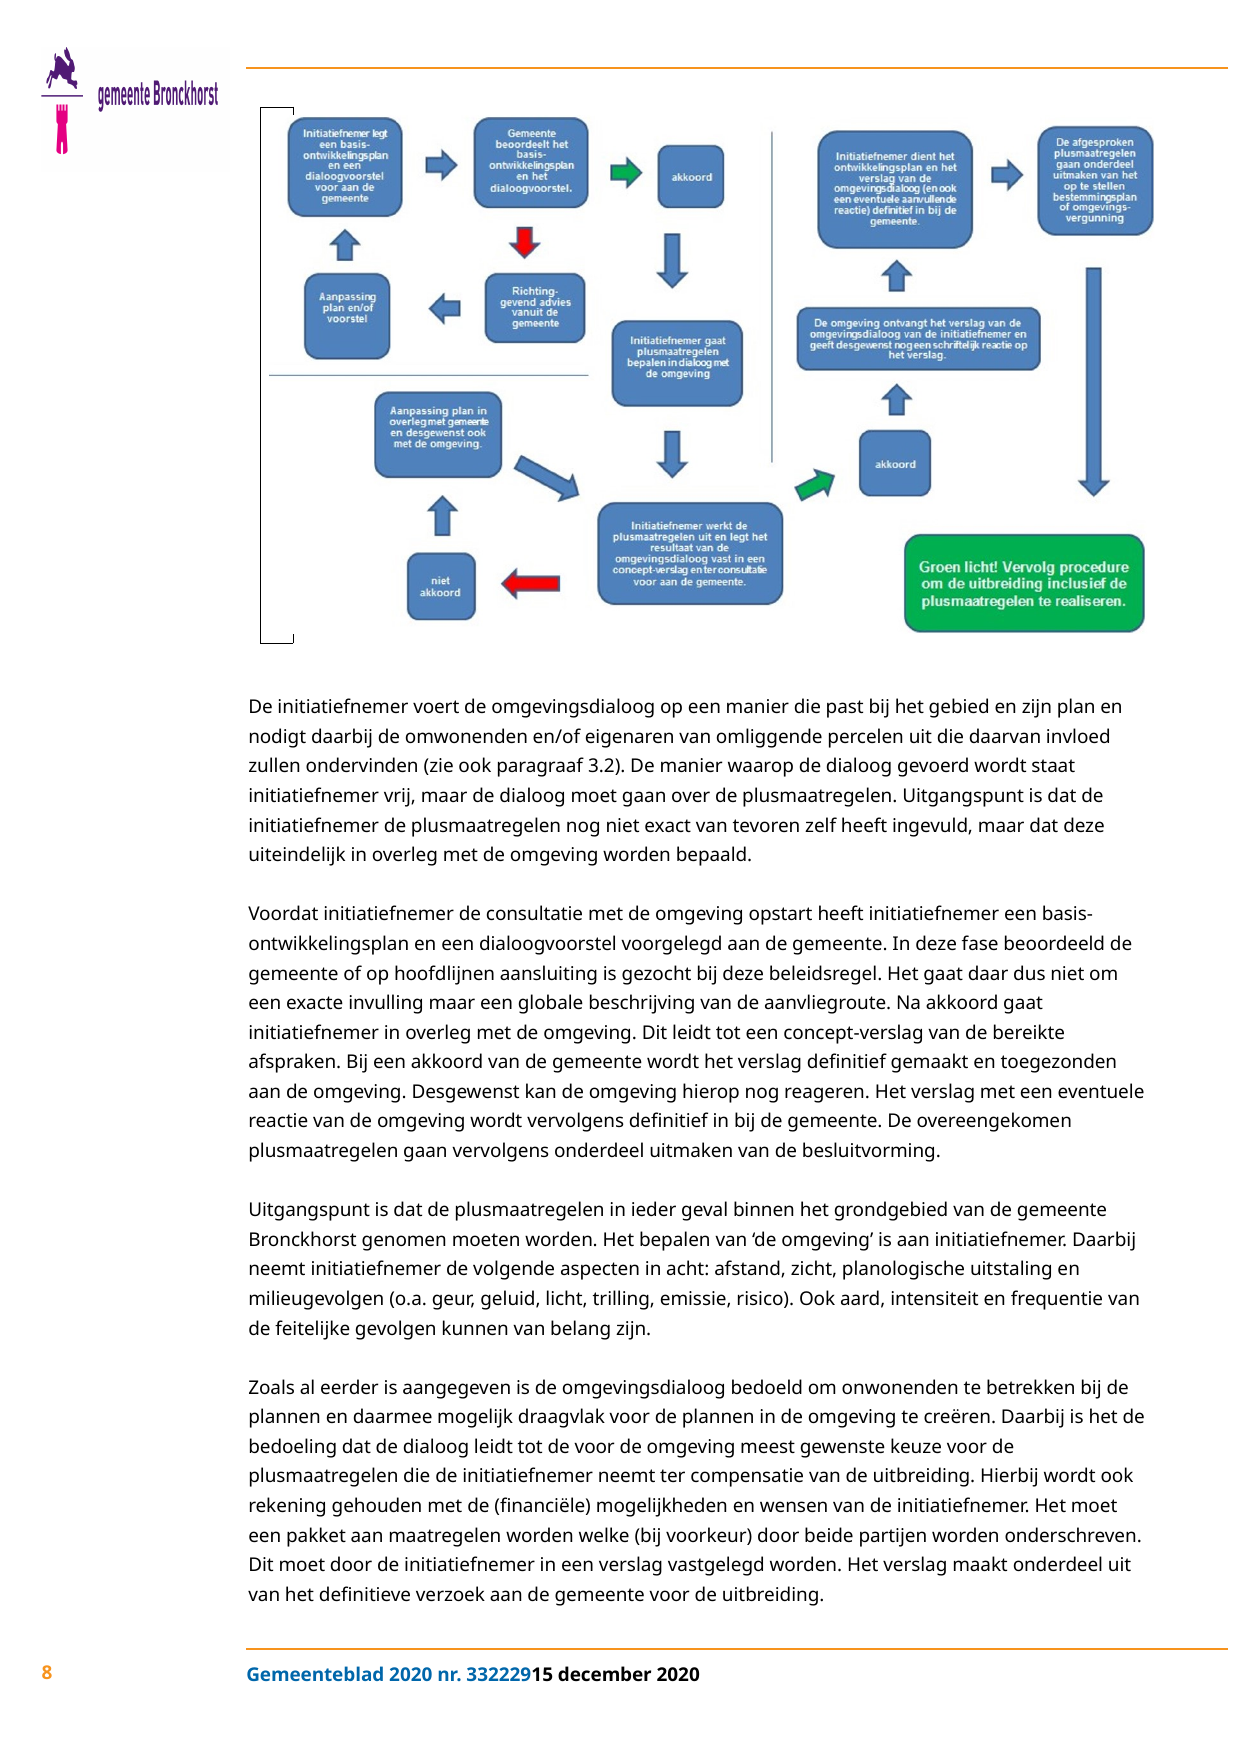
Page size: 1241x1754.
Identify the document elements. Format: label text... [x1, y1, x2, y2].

text Voordat initiatiefnemer de consultatie met de omgeving opstart heeft initiatiefnemer een basis-ontwikkelingsplan en een dialoogvoorstel voorgelegd aan de gemeente. In deze fase beoordeeld de gemeente of op hoofdlijnen aansluiting is gezocht bij deze beleidsregel. Het gaat daar dus niet om een exacte invulling maar een globale beschrijving van de aanvliegroute. Na akkoord gaat initiatiefnemer in overleg met de omgeving. Dit leidt tot een concept-verslag van de bereikte afspraken. Bij een akkoord van de gemeente wordt het verslag definitief gemaakt en toegezonden aan de omgeving. Desgewenst kan de omgeving hierop nog reageren. Het verslag met een eventuele reactie van de omgeving wordt vervolgens definitief in bij de gemeente. De overeengekomen plusmaatregelen gaan vervolgens onderdeel uitmaken van de besluitvorming. [248, 901, 1152, 1163]
picture [268, 115, 1155, 634]
picture [41, 47, 231, 172]
text De initiatiefnemer voert de omgevingsdialoog op een manier die past bij het gebied en zijn plan en nodigt daarbij de omwonenden en/of eigenaren van omliggende percelen uit die daarvan invloed zullen ondervinden (zie ook paragraaf 3.2). De manier waarop de dialoog gevoerd wordt staat initiatiefnemer vrij, maar de dialoog moet gaan over de plusmaatregelen. Uitgangspunt is dat de initiatiefnemer de plusmaatregelen nog niet exact van tevoren zelf heeft ingevuld, maar dat deze uiteindelijk in overleg met de omgeving worden bepaald. [248, 693, 1152, 867]
text Uitgangspunt is dat de plusmaatregelen in ieder geval binnen het grondgebied van de gemeente Bronckhorst genomen moeten worden. Het bepalen van ‘de omgeving’ is aan initiatiefnemer. Daarbij neemt initiatiefnemer de volgende aspecten in acht: afstand, zicht, planologische uitstaling en milieugevolgen (o.a. geur, geluid, licht, trilling, emissie, risico). Ook aard, intensiteit en frequentie van de feitelijke gevolgen kunnen van belang zijn. [248, 1196, 1152, 1340]
text Zoals al eerder is aangegeven is de omgevingsdialoog bedoeld om onwonenden te betrekken bij de plannen en daarmee mogelijk draagvlak voor de plannen in de omgeving te creëren. Daarbij is het de bedoeling dat de dialoog leidt tot de voor de omgeving meest gewenste keuze voor de plusmaatregelen die de initiatiefnemer neemt ter compensatie van de uitbreiding. Hierbij wordt ook rekening gehouden met de (financiële) mogelijkheden en wensen van de initiatiefnemer. Het moet een pakket aan maatregelen worden welke (bij voorkeur) door beide partijen worden onderschreven. Dit moet door de initiatiefnemer in een verslag vastgelegd worden. Het verslag maakt onderdeel uit van het definitieve verzoek aan de gemeente voor de uitbreiding. [248, 1374, 1152, 1607]
